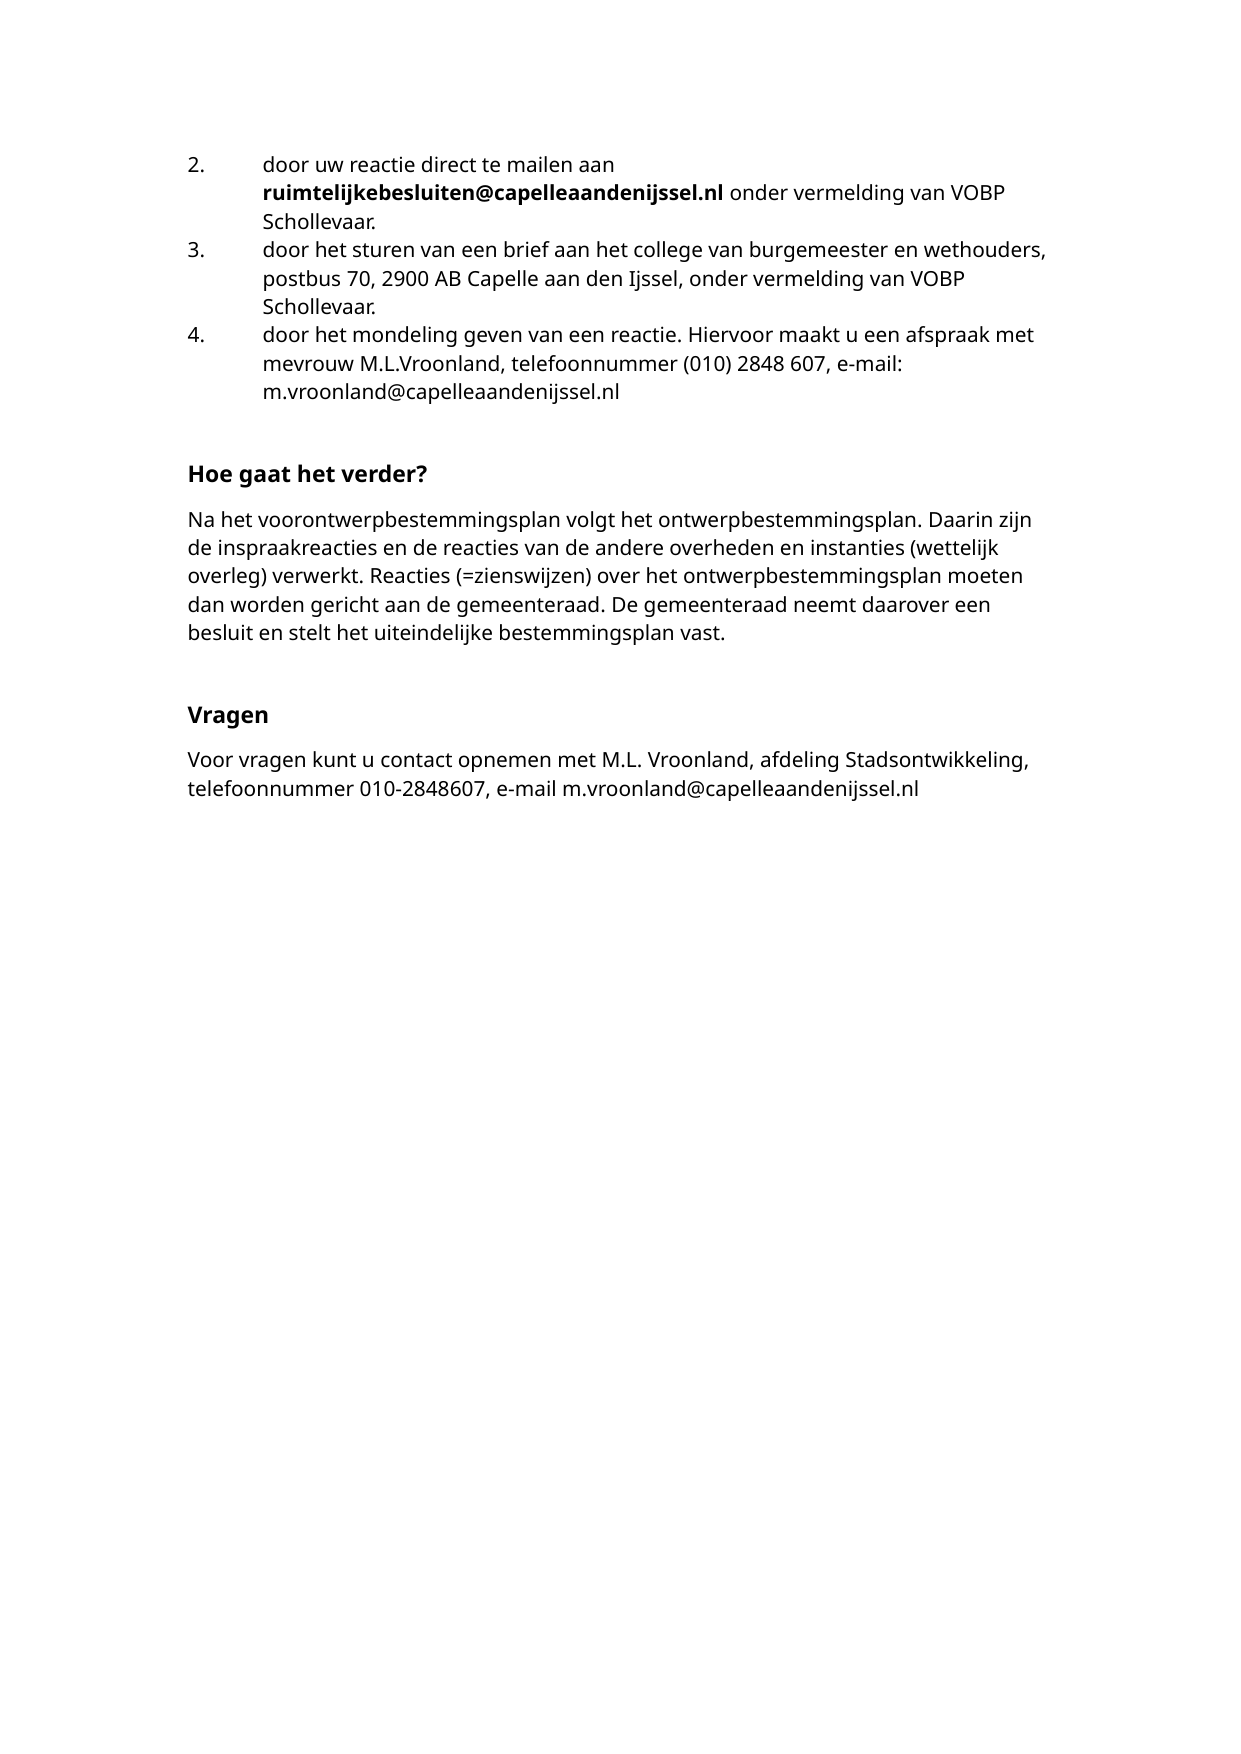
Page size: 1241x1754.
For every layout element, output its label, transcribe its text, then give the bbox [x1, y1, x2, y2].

list door het sturen van een brief aan het college van burgemeester en wethouders, postbus 70, 2900 AB Capelle aan den Ijssel, onder vermelding van VOBP Schollevaar. [187, 235, 1053, 321]
text Voor vragen kunt u contact opnemen met M.L. Vroonland, afdeling Stadsontwikkeling, telefoonnummer 010-2848607, e-mail m.vroonland@capelleaandenijssel.nl [187, 746, 1053, 802]
list door het mondeling geven van een reactie. Hiervoor maakt u een afspraak met mevrouw M.L.Vroonland, telefoonnummer (010) 2848 607, e-mail: m.vroonland@capelleaandenijssel.nl [187, 321, 1053, 406]
subtitle Vragen [187, 699, 1053, 731]
text Na het voorontwerpbestemmingsplan volgt het ontwerpbestemmingsplan. Daarin zijn de inspraakreacties en de reacties van de andere overheden en instanties (wettelijk overleg) verwerkt. Reacties (=zienswijzen) over het ontwerpbestemmingsplan moeten dan worden gericht aan de gemeenteraad. De gemeenteraad neemt daarover een besluit en stelt het uiteindelijke bestemmingsplan vast. [187, 505, 1053, 647]
subtitle Hoe gaat het verder? [187, 458, 1053, 490]
list door uw reactie direct te mailen aan ruimtelijkebesluiten@capelleaandenijssel.nl onder vermelding van VOBP Schollevaar. [187, 150, 1053, 235]
